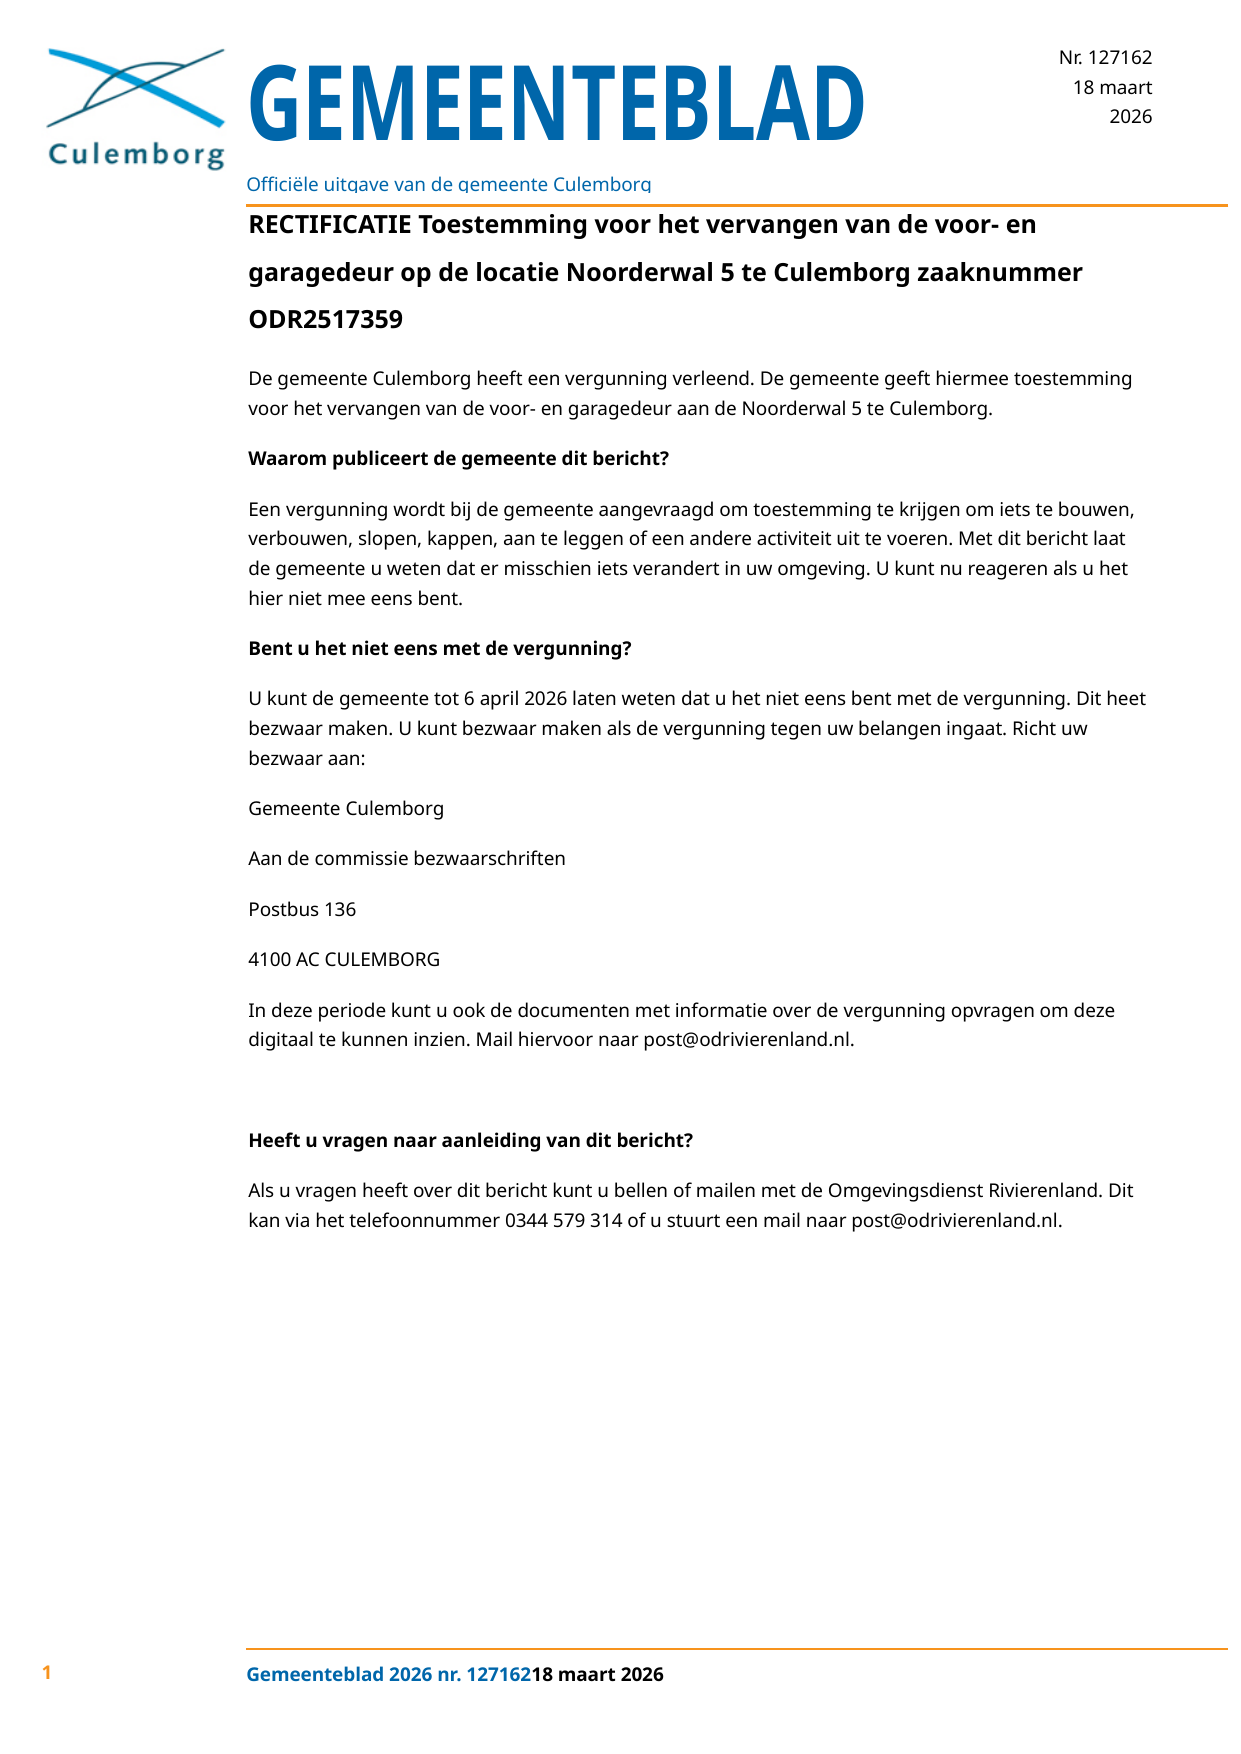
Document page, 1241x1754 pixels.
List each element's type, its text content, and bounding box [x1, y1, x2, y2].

text Aan de commissie bezwaarschriften [248, 846, 1152, 871]
text 4100 AC CULEMBORG [248, 946, 1152, 972]
text Bent u het niet eens met de vergunning? [248, 635, 1152, 661]
text RECTIFICATIE Toestemming voor het vervangen van de voor- en garagedeur op de locatie Noorderwal 5 te Culemborg zaaknummer ODR2517359 [248, 207, 1152, 336]
text Postbus 136 [248, 896, 1152, 922]
picture [41, 47, 231, 172]
text Waarom publiceert de gemeente dit bericht? [248, 446, 1152, 471]
text In deze periode kunt u ook de documenten met informatie over de vergunning opvragen om deze digitaal te kunnen inzien. Mail hiervoor naar post@odrivierenland.nl. [248, 997, 1152, 1052]
text Gemeente Culemborg [248, 795, 1152, 821]
text Heeft u vragen naar aanleiding van dit bericht? [248, 1127, 1152, 1153]
text De gemeente Culemborg heeft een vergunning verleend. De gemeente geeft hiermee toestemming voor het vervangen van de voor- en garagedeur aan de Noorderwal 5 te Culemborg. [248, 366, 1152, 421]
text Als u vragen heeft over dit bericht kunt u bellen of mailen met de Omgevingsdienst Rivierenland. Dit kan via het telefoonnummer 0344 579 314 of u stuurt een mail naar post@odrivierenland.nl. [248, 1178, 1152, 1233]
text U kunt de gemeente tot 6 april 2026 laten weten dat u het niet eens bent met de vergunning. Dit heet bezwaar maken. U kunt bezwaar maken als de vergunning tegen uw belangen ingaat. Richt uw bezwaar aan: [248, 686, 1152, 770]
text Een vergunning wordt bij de gemeente aangevraagd om toestemming te krijgen om iets te bouwen, verbouwen, slopen, kappen, aan te leggen of een andere activiteit uit te voeren. Met dit bericht laat de gemeente u weten dat er misschien iets verandert in uw omgeving. U kunt nu reageren als u het hier niet mee eens bent. [248, 496, 1152, 610]
